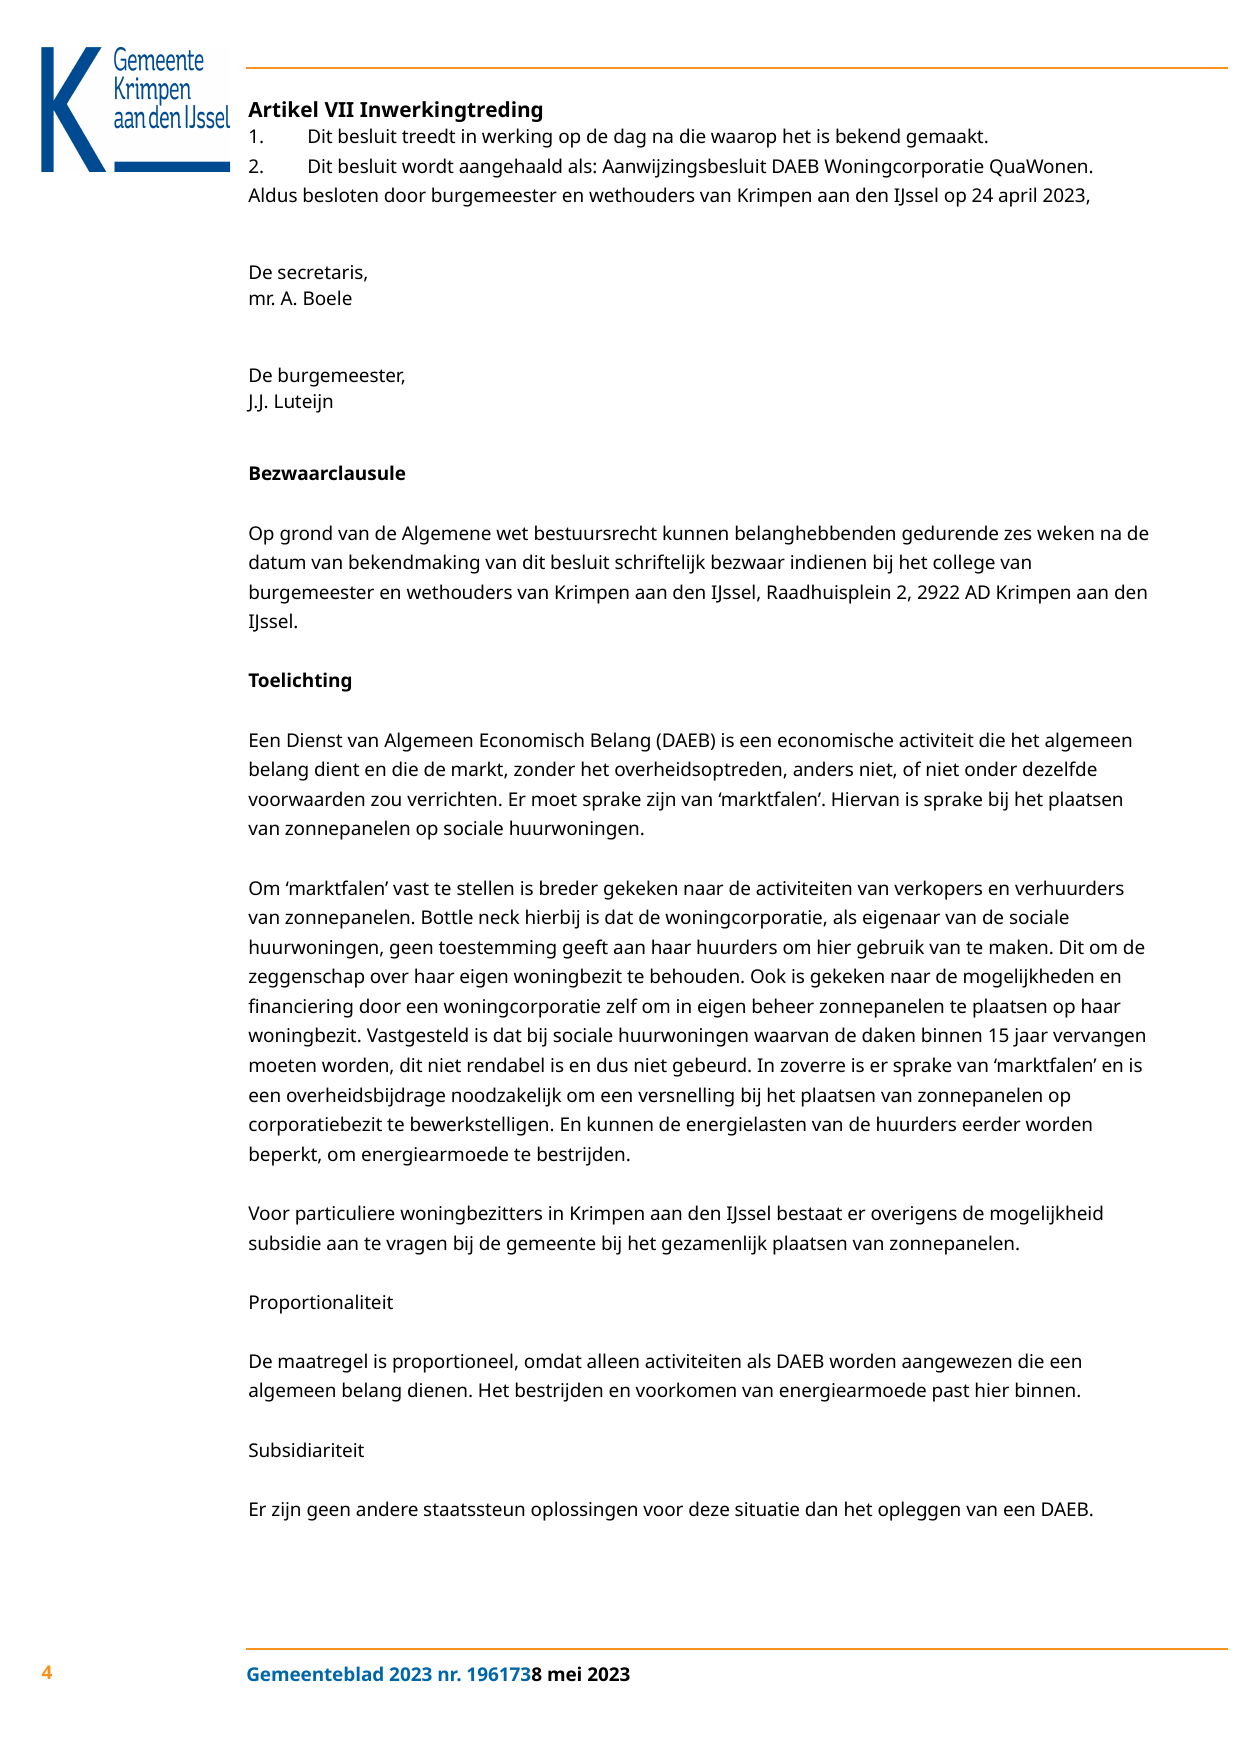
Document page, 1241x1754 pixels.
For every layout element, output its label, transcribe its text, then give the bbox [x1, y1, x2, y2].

text Toelichting [248, 668, 1152, 693]
list Dit besluit treedt in werking op de dag na die waarop het is bekend gemaakt. [248, 123, 1152, 149]
text Er zijn geen andere staatssteun oplossingen voor deze situatie dan het opleggen van een DAEB. [248, 1496, 1152, 1522]
text Op grond van de Algemene wet bestuursrecht kunnen belanghebbenden gedurende zes weken na de datum van bekendmaking van dit besluit schriftelijk bezwaar indienen bij het college van burgemeester en wethouders van Krimpen aan den IJssel, Raadhuisplein 2, 2922 AD Krimpen aan den IJssel. [248, 520, 1152, 634]
text De secretaris, [248, 259, 1152, 285]
text mr. A. Boele [248, 285, 1152, 311]
text Voor particuliere woningbezitters in Krimpen aan den IJssel bestaat er overigens de mogelijkheid subsidie aan te vragen bij de gemeente bij het gezamenlijk plaatsen van zonnepanelen. [248, 1200, 1152, 1255]
text De burgemeester, [248, 362, 1152, 388]
text Bezwaarclausule [248, 461, 1152, 486]
text Om ‘marktfalen’ vast te stellen is breder gekeken naar de activiteiten van verkopers en verhuurders van zonnepanelen. Bottle neck hierbij is dat de woningcorporatie, als eigenaar van de sociale huurwoningen, geen toestemming geeft aan haar huurders om hier gebruik van te maken. Dit om de zeggenschap over haar eigen woningbezit te behouden. Ook is gekeken naar de mogelijkheden en financiering door een woningcorporatie zelf om in eigen beheer zonnepanelen te plaatsen op haar woningbezit. Vastgesteld is dat bij sociale huurwoningen waarvan de daken binnen 15 jaar vervangen moeten worden, dit niet rendabel is en dus niet gebeurd. In zoverre is er sprake van ‘marktfalen’ en is een overheidsbijdrage noodzakelijk om een versnelling bij het plaatsen van zonnepanelen op corporatiebezit te bewerkstelligen. En kunnen de energielasten van de huurders eerder worden beperkt, om energiearmoede te bestrijden. [248, 875, 1152, 1167]
picture [41, 47, 231, 172]
text De maatregel is proportioneel, omdat alleen activiteiten als DAEB worden aangewezen die een algemeen belang dienen. Het bestrijden en voorkomen van energiearmoede past hier binnen. [248, 1348, 1152, 1403]
text Een Dienst van Algemeen Economisch Belang (DAEB) is een economische activiteit die het algemeen belang dient en die de markt, zonder het overheidsoptreden, anders niet, of niet onder dezelfde voorwaarden zou verrichten. Er moet sprake zijn van ‘marktfalen’. Hiervan is sprake bij het plaatsen van zonnepanelen op sociale huurwoningen. [248, 727, 1152, 841]
text J.J. Luteijn [248, 388, 1152, 414]
text Artikel VII Inwerkingtreding [248, 95, 1152, 123]
text Aldus besloten door burgemeester en wethouders van Krimpen aan den IJssel op 24 april 2023, [248, 182, 1152, 208]
list Dit besluit wordt aangehaald als: Aanwijzingsbesluit DAEB Woningcorporatie QuaWonen. [248, 153, 1152, 178]
text Proportionaliteit [248, 1289, 1152, 1314]
text Subsidiariteit [248, 1437, 1152, 1462]
